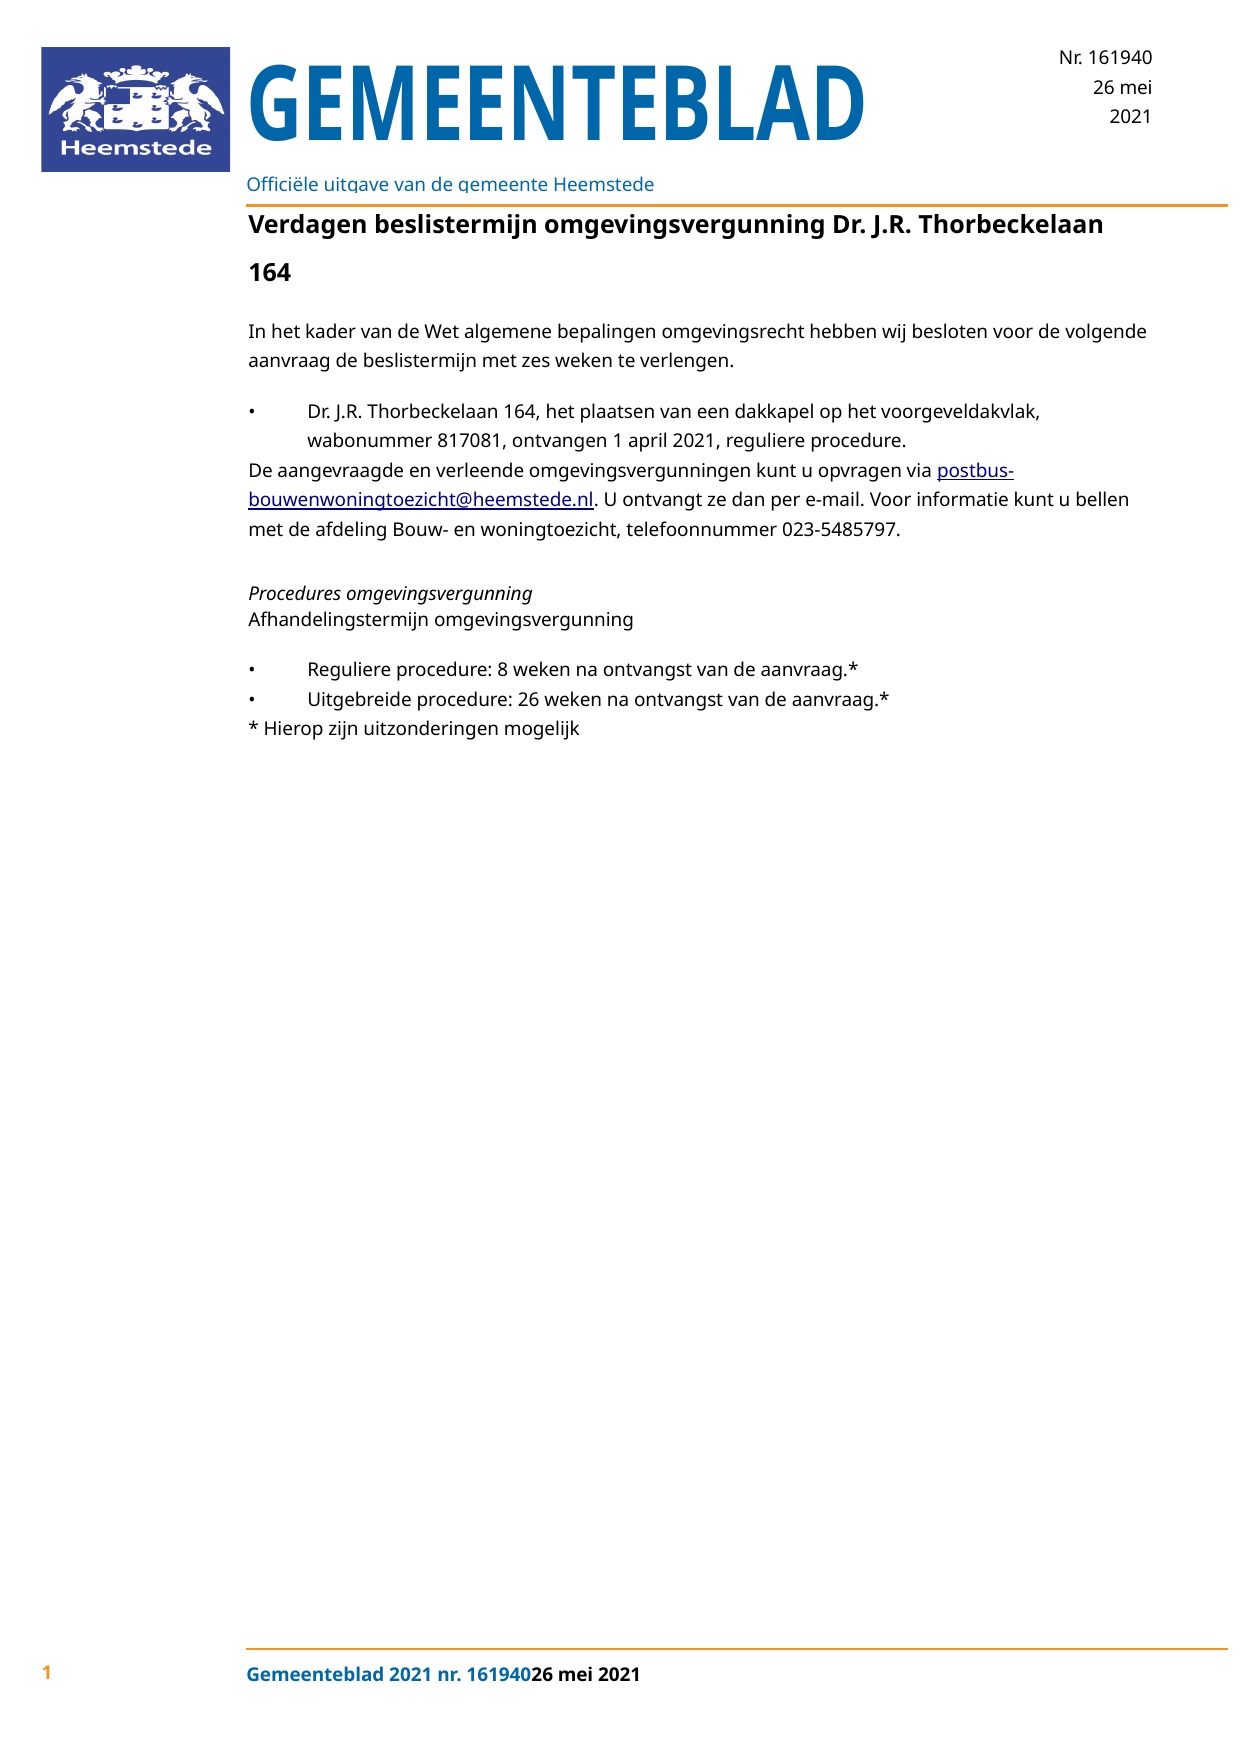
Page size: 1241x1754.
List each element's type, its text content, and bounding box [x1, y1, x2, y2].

list Dr. J.R. Thorbeckelaan 164, het plaatsen van een dakkapel op het voorgeveldakvlak, wabonummer 817081, ontvangen 1 april 2021, reguliere procedure. [248, 398, 1152, 453]
text * Hierop zijn uitzonderingen mogelijk [248, 716, 1152, 741]
text Afhandelingstermijn omgevingsvergunning [248, 606, 1152, 632]
text Procedures omgevingsvergunning [248, 580, 1152, 606]
text In het kader van de Wet algemene bepalingen omgevingsrecht hebben wij besloten voor de volgende aanvraag de beslistermijn met zes weken te verlengen. [248, 318, 1152, 373]
picture [41, 47, 231, 172]
list Reguliere procedure: 8 weken na ontvangst van de aanvraag.* [248, 656, 1152, 682]
list Uitgebreide procedure: 26 weken na ontvangst van de aanvraag.* [248, 686, 1152, 712]
text De aangevraagde en verleende omgevingsvergunningen kunt u opvragen via postbus-bouwenwoningtoezicht@heemstede.nl. U ontvangt ze dan per e-mail. Voor informatie kunt u bellen met de afdeling Bouw- en woningtoezicht, telefoonnummer 023-5485797. [248, 457, 1152, 542]
text Verdagen beslistermijn omgevingsvergunning Dr. J.R. Thorbeckelaan 164 [248, 207, 1152, 288]
